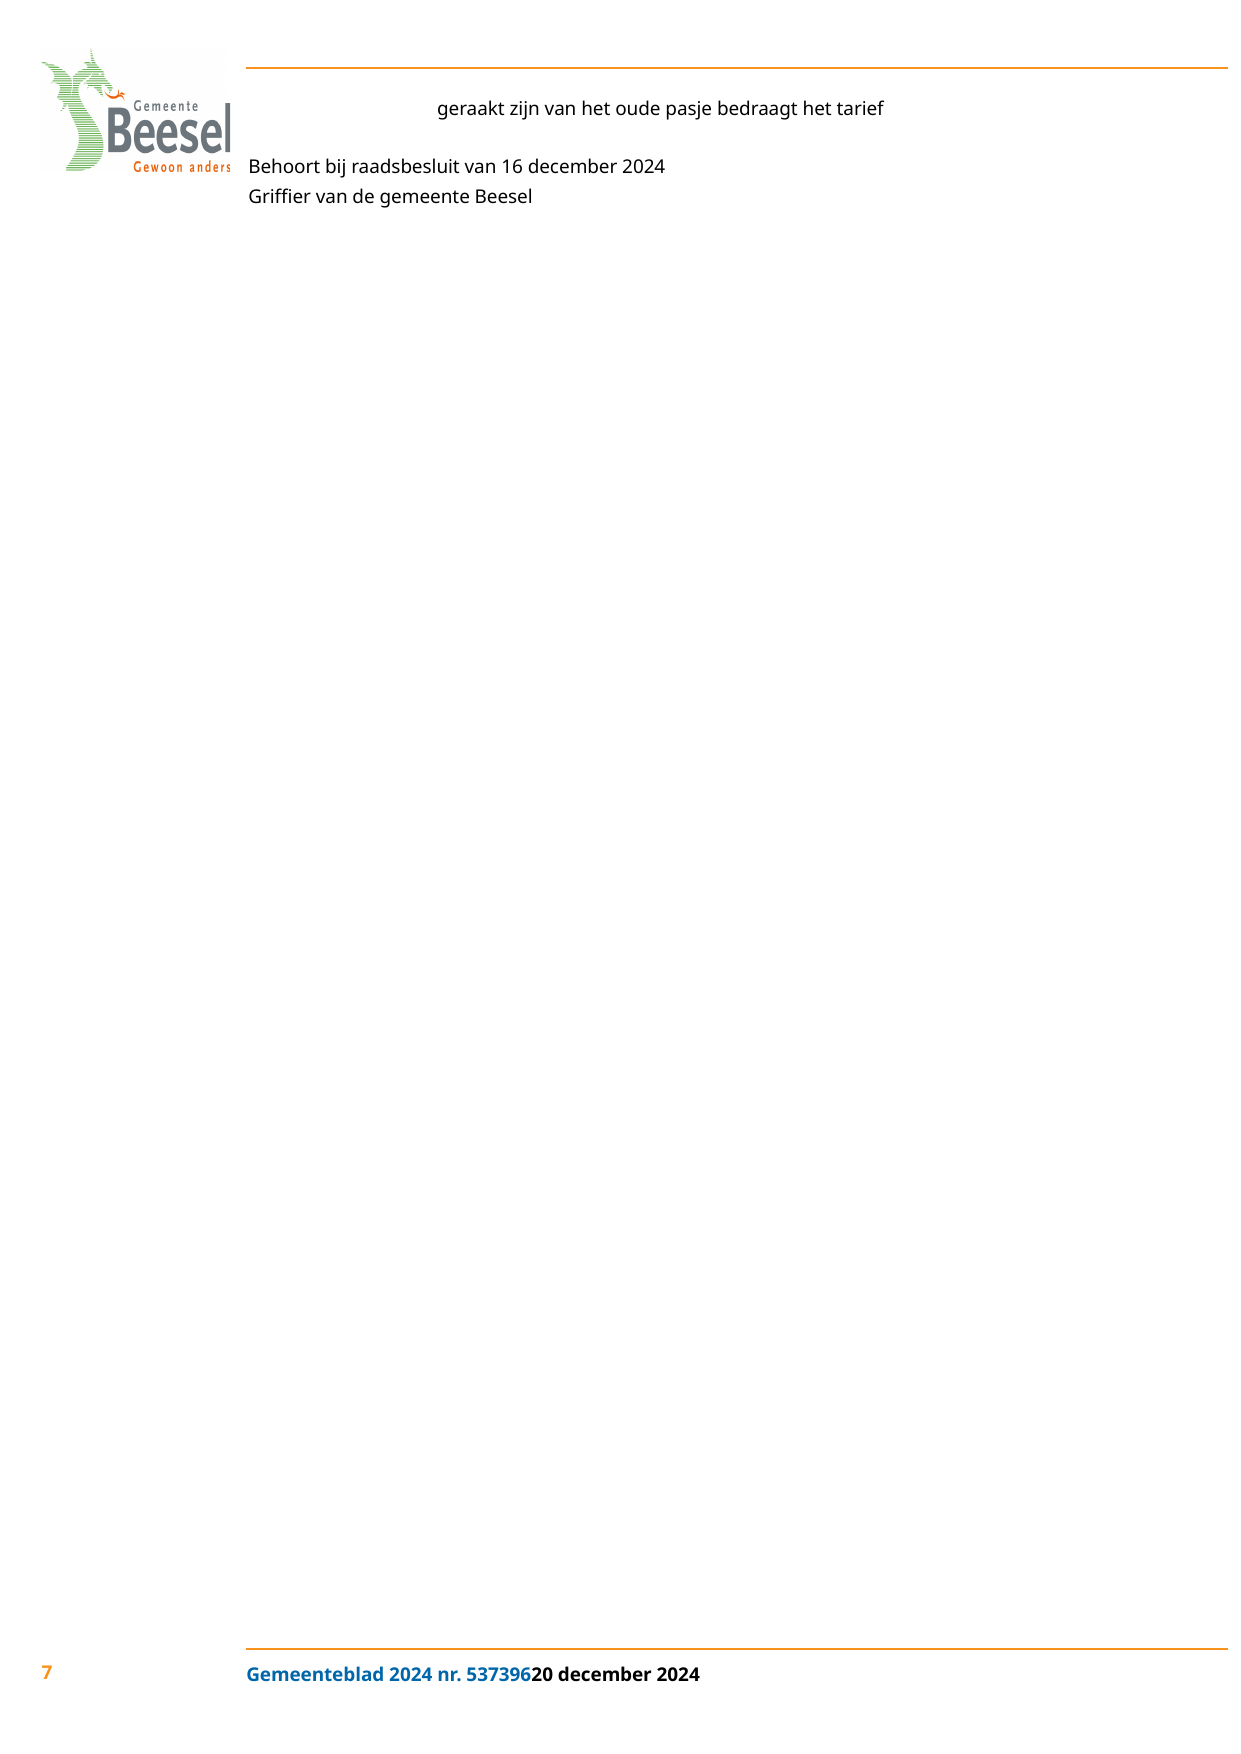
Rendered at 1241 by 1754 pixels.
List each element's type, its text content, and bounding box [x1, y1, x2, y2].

text Behoort bij raadsbesluit van 16 december 2024 [248, 153, 1152, 179]
table_cell [963, 95, 1152, 121]
table_cell [248, 95, 437, 121]
table_cell geraakt zijn van het oude pasje bedraagt het tarief [437, 95, 963, 121]
text Griffier van de gemeente Beesel [248, 183, 1152, 209]
picture [41, 47, 231, 172]
